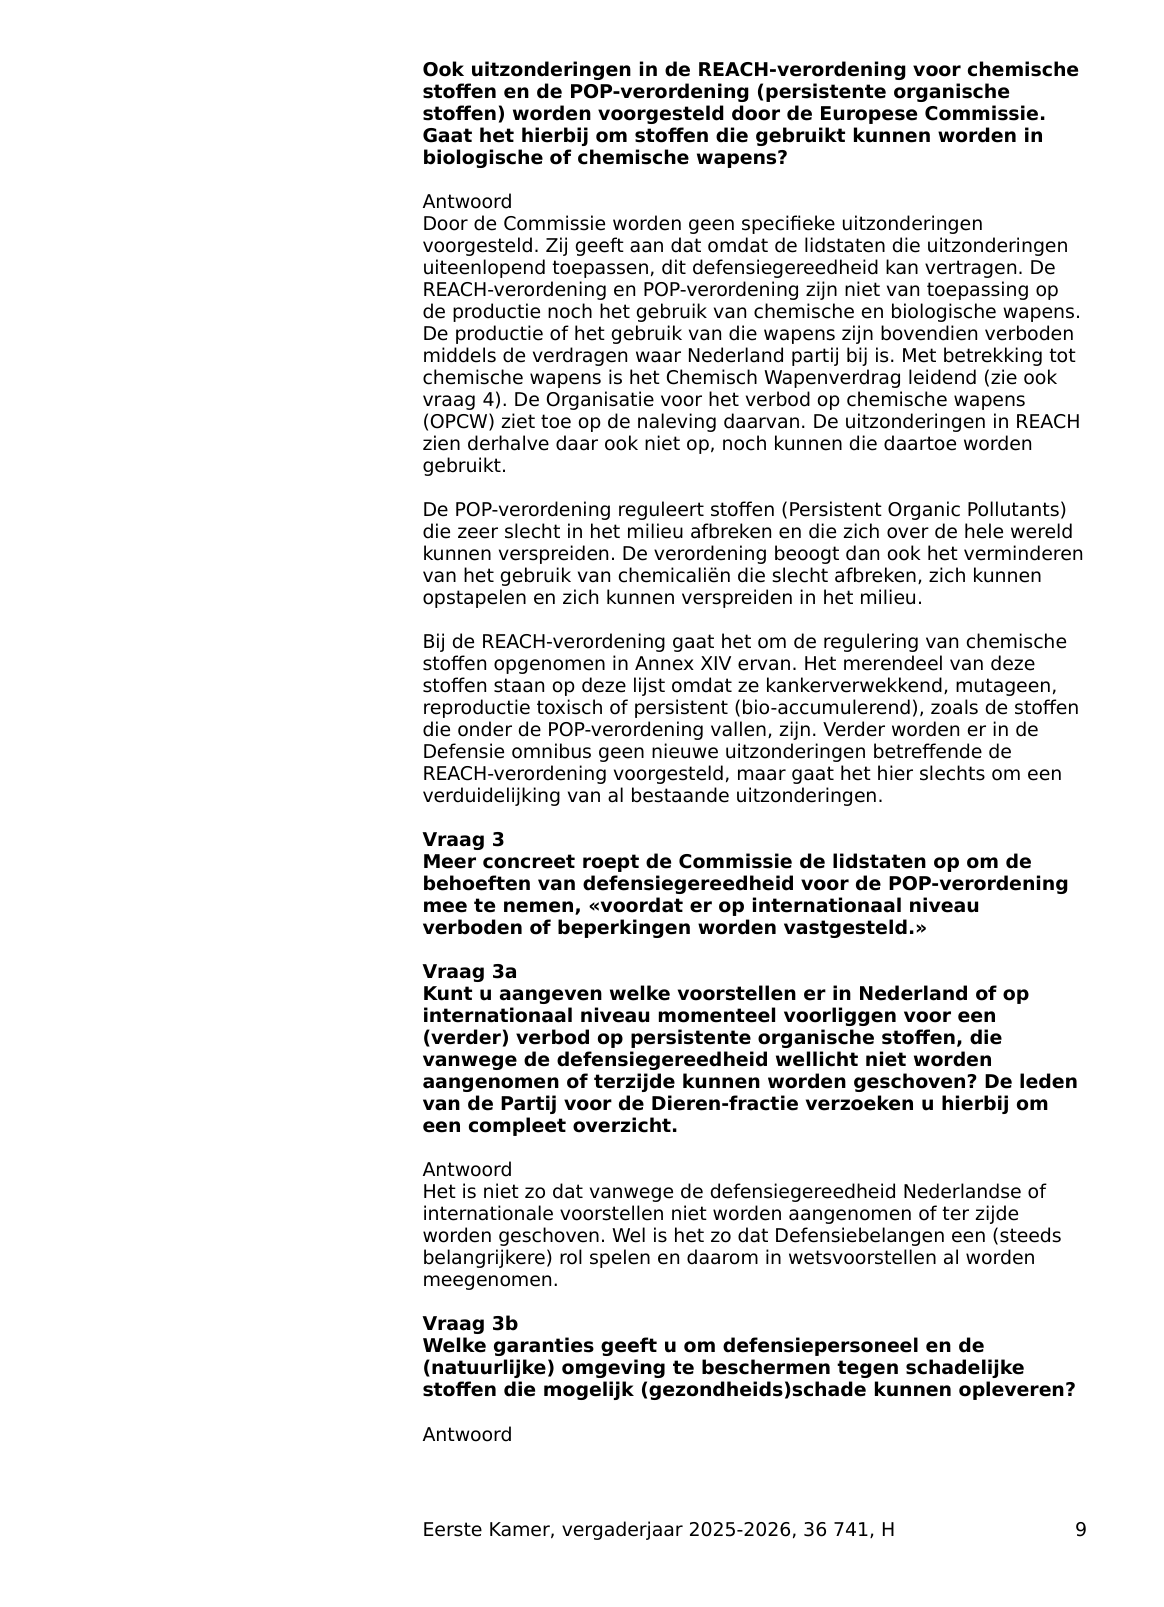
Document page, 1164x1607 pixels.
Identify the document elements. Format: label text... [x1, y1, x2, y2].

text Vraag 3a [422, 961, 1087, 983]
text Bij de REACH-verordening gaat het om de regulering van chemische stoffen opgenomen in Annex XIV ervan. Het merendeel van deze stoffen staan op deze lijst omdat ze kankerverwekkend, mutageen, reproductie toxisch of persistent (bio-accumulerend), zoals de stoffen die onder de POP-verordening vallen, zijn. Verder worden er in de Defensie omnibus geen nieuwe uitzonderingen betreffende de REACH-verordening voorgesteld, maar gaat het hier slechts om een verduidelijking van al bestaande uitzonderingen. [422, 631, 1087, 807]
text Welke garanties geeft u om defensiepersoneel en de (natuurlijke) omgeving te beschermen tegen schadelijke stoffen die mogelijk (gezondheids)schade kunnen opleveren? [422, 1335, 1087, 1401]
text Vraag 3b [422, 1313, 1087, 1335]
text Het is niet zo dat vanwege de defensiegereedheid Nederlandse of internationale voorstellen niet worden aangenomen of ter zijde worden geschoven. Wel is het zo dat Defensiebelangen een (steeds belangrijkere) rol spelen en daarom in wetsvoorstellen al worden meegenomen. [422, 1181, 1087, 1291]
text Ook uitzonderingen in de REACH-verordening voor chemische stoffen en de POP-verordening (persistente organische stoffen) worden voorgesteld door de Europese Commissie. Gaat het hierbij om stoffen die gebruikt kunnen worden in biologische of chemische wapens? [422, 59, 1087, 169]
text Antwoord [422, 1423, 1087, 1445]
text Kunt u aangeven welke voorstellen er in Nederland of op internationaal niveau momenteel voorliggen voor een (verder) verbod op persistente organische stoffen, die vanwege de defensiegereedheid wellicht niet worden aangenomen of terzijde kunnen worden geschoven? De leden van de Partij voor de Dieren-fractie verzoeken u hierbij om een compleet overzicht. [422, 983, 1087, 1137]
text De POP-verordening reguleert stoffen (Persistent Organic Pollutants) die zeer slecht in het milieu afbreken en die zich over de hele wereld kunnen verspreiden. De verordening beoogt dan ook het verminderen van het gebruik van chemicaliën die slecht afbreken, zich kunnen opstapelen en zich kunnen verspreiden in het milieu. [422, 499, 1087, 609]
text Door de Commissie worden geen specifieke uitzonderingen voorgesteld. Zij geeft aan dat omdat de lidstaten die uitzonderingen uiteenlopend toepassen, dit defensiegereedheid kan vertragen. De REACH-verordening en POP-verordening zijn niet van toepassing op de productie noch het gebruik van chemische en biologische wapens. De productie of het gebruik van die wapens zijn bovendien verboden middels de verdragen waar Nederland partij bij is. Met betrekking tot chemische wapens is het Chemisch Wapenverdrag leidend (zie ook vraag 4). De Organisatie voor het verbod op chemische wapens (OPCW) ziet toe op de naleving daarvan. De uitzonderingen in REACH zien derhalve daar ook niet op, noch kunnen die daartoe worden gebruikt. [422, 213, 1087, 477]
text Antwoord [422, 1159, 1087, 1181]
text Antwoord [422, 191, 1087, 213]
text Meer concreet roept de Commissie de lidstaten op om de behoeften van defensiegereedheid voor de POP-verordening mee te nemen, «voordat er op internationaal niveau verboden of beperkingen worden vastgesteld.» [422, 851, 1087, 939]
text Vraag 3 [422, 829, 1087, 851]
